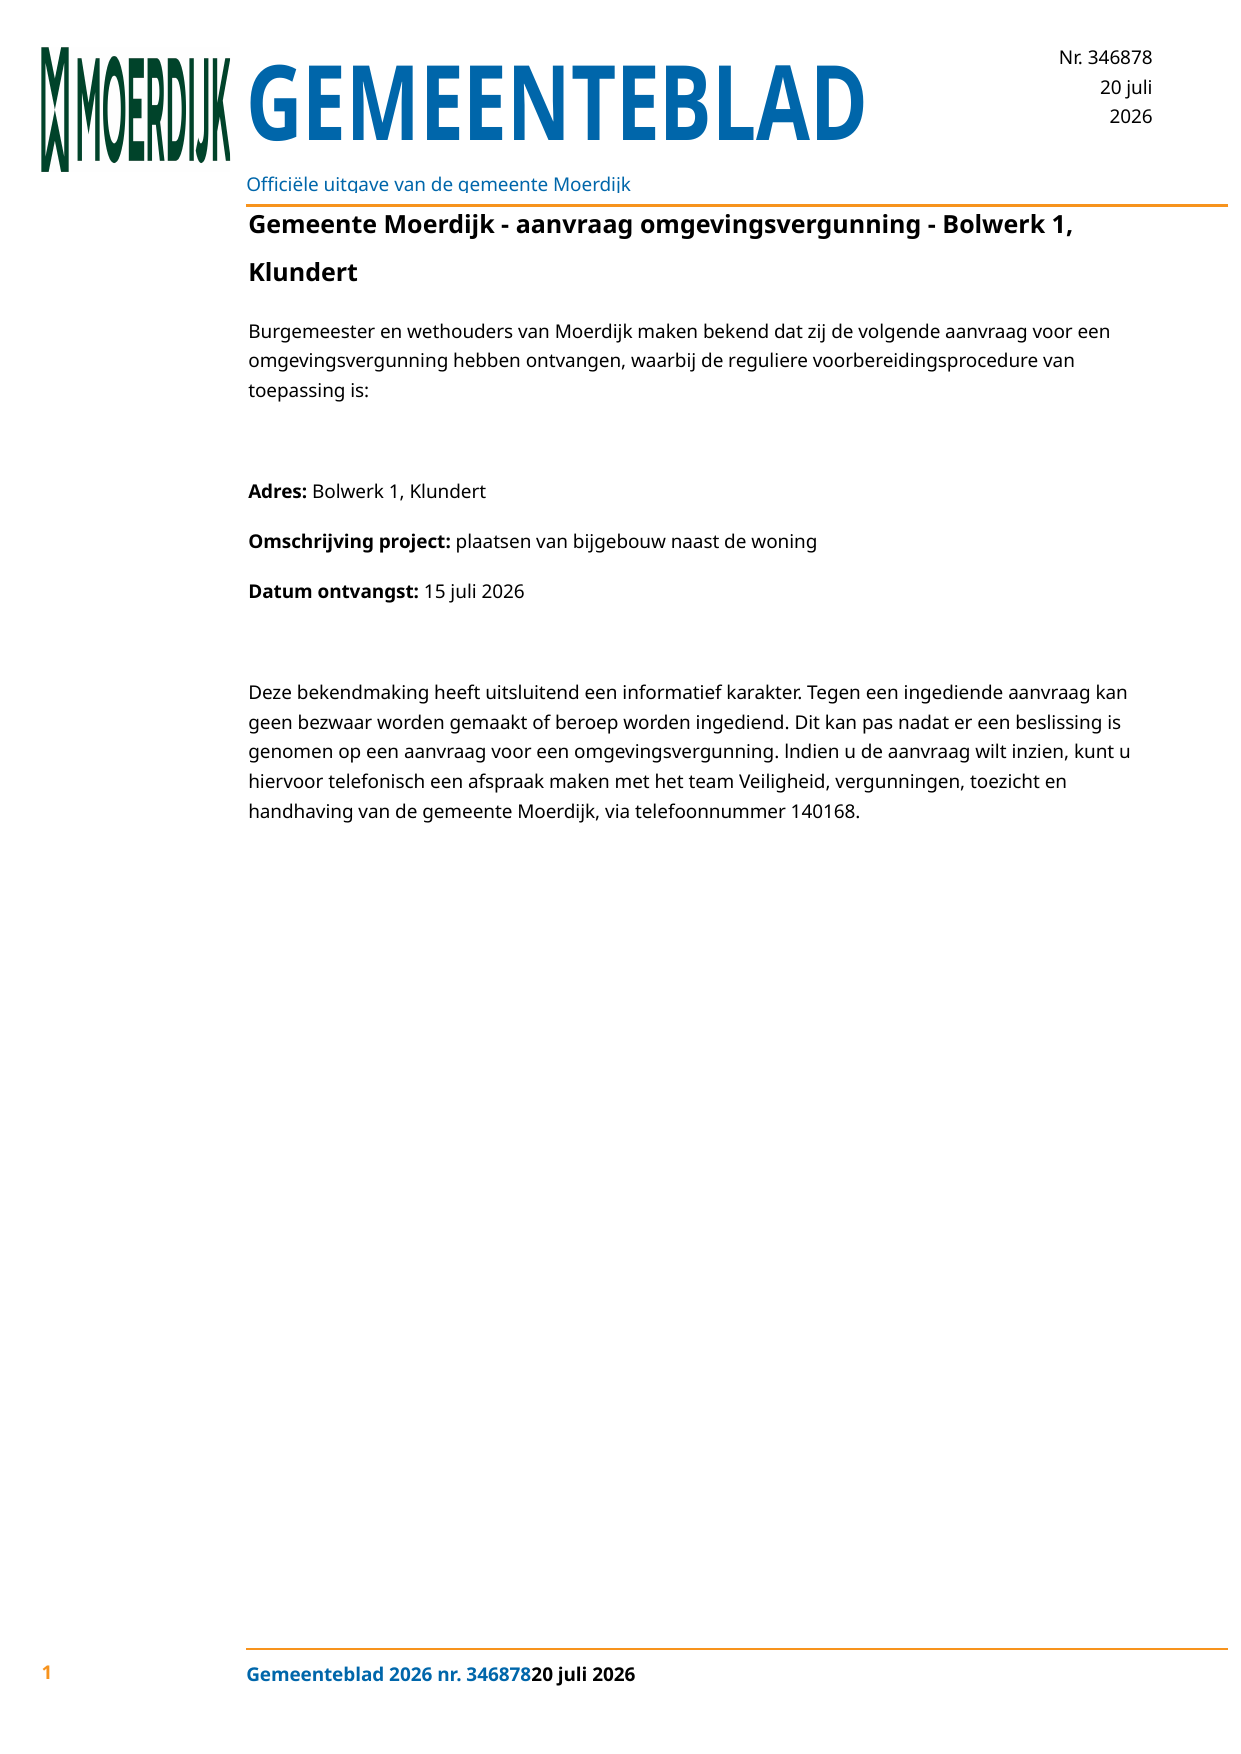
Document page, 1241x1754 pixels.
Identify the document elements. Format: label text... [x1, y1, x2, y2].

picture [41, 47, 231, 172]
text Datum ontvangst: 15 juli 2026 [248, 579, 1152, 604]
text Burgemeester en wethouders van Moerdijk maken bekend dat zij de volgende aanvraag voor een omgevingsvergunning hebben ontvangen, waarbij de reguliere voorbereidingsprocedure van toepassing is: [248, 318, 1152, 403]
text Deze bekendmaking heeft uitsluitend een informatief karakter. Tegen een ingediende aanvraag kan geen bezwaar worden gemaakt of beroep worden ingediend. Dit kan pas nadat er een beslissing is genomen op een aanvraag voor een omgevingsvergunning. lndien u de aanvraag wilt inzien, kunt u hiervoor telefonisch een afspraak maken met het team Veiligheid, vergunningen, toezicht en handhaving van de gemeente Moerdijk, via telefoonnummer 140168. [248, 679, 1152, 824]
text Gemeente Moerdijk - aanvraag omgevingsvergunning - Bolwerk 1, Klundert [248, 207, 1152, 288]
text Adres: Bolwerk 1, Klundert [248, 478, 1152, 504]
text Omschrijving project: plaatsen van bijgebouw naast de woning [248, 528, 1152, 554]
